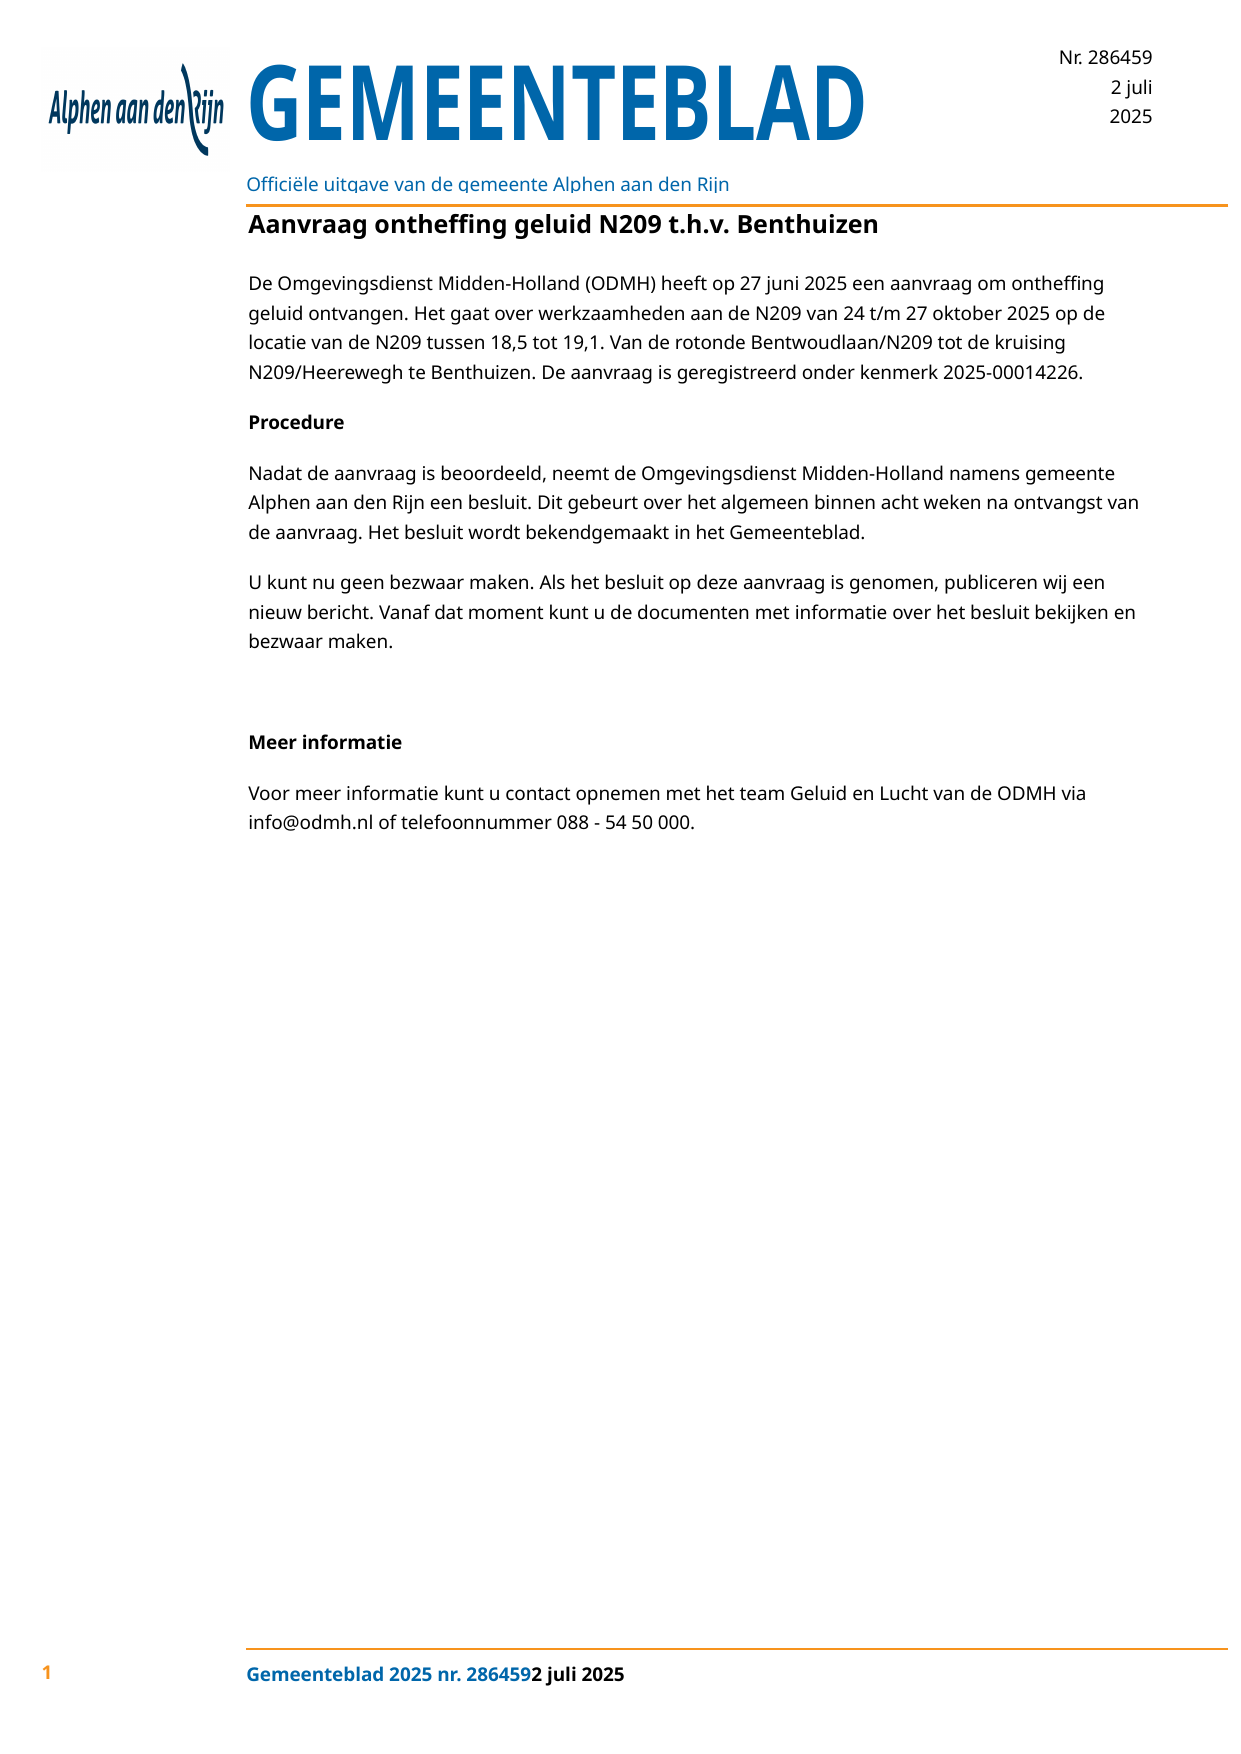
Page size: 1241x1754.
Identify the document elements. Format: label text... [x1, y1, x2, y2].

text Procedure [248, 409, 1152, 435]
text Meer informatie [248, 729, 1152, 755]
text Aanvraag ontheffing geluid N209 t.h.v. Benthuizen [248, 207, 1152, 241]
text Nadat de aanvraag is beoordeeld, neemt de Omgevingsdienst Midden-Holland namens gemeente Alphen aan den Rijn een besluit. Dit gebeurt over het algemeen binnen acht weken na ontvangst van de aanvraag. Het besluit wordt bekendgemaakt in het Gemeenteblad. [248, 460, 1152, 545]
text De Omgevingsdienst Midden-Holland (ODMH) heeft op 27 juni 2025 een aanvraag om ontheffing geluid ontvangen. Het gaat over werkzaamheden aan de N209 van 24 t/m 27 oktober 2025 op de locatie van de N209 tussen 18,5 tot 19,1. Van de rotonde Bentwoudlaan/N209 tot de kruising N209/Heerewegh te Benthuizen. De aanvraag is geregistreerd onder kenmerk 2025-00014226. [248, 270, 1152, 385]
text U kunt nu geen bezwaar maken. Als het besluit op deze aanvraag is genomen, publiceren wij een nieuw bericht. Vanaf dat moment kunt u de documenten met informatie over het besluit bekijken en bezwaar maken. [248, 569, 1152, 654]
text Voor meer informatie kunt u contact opnemen met het team Geluid en Lucht van de ODMH via info@odmh.nl of telefoonnummer 088 - 54 50 000. [248, 780, 1152, 835]
picture [41, 47, 231, 172]
